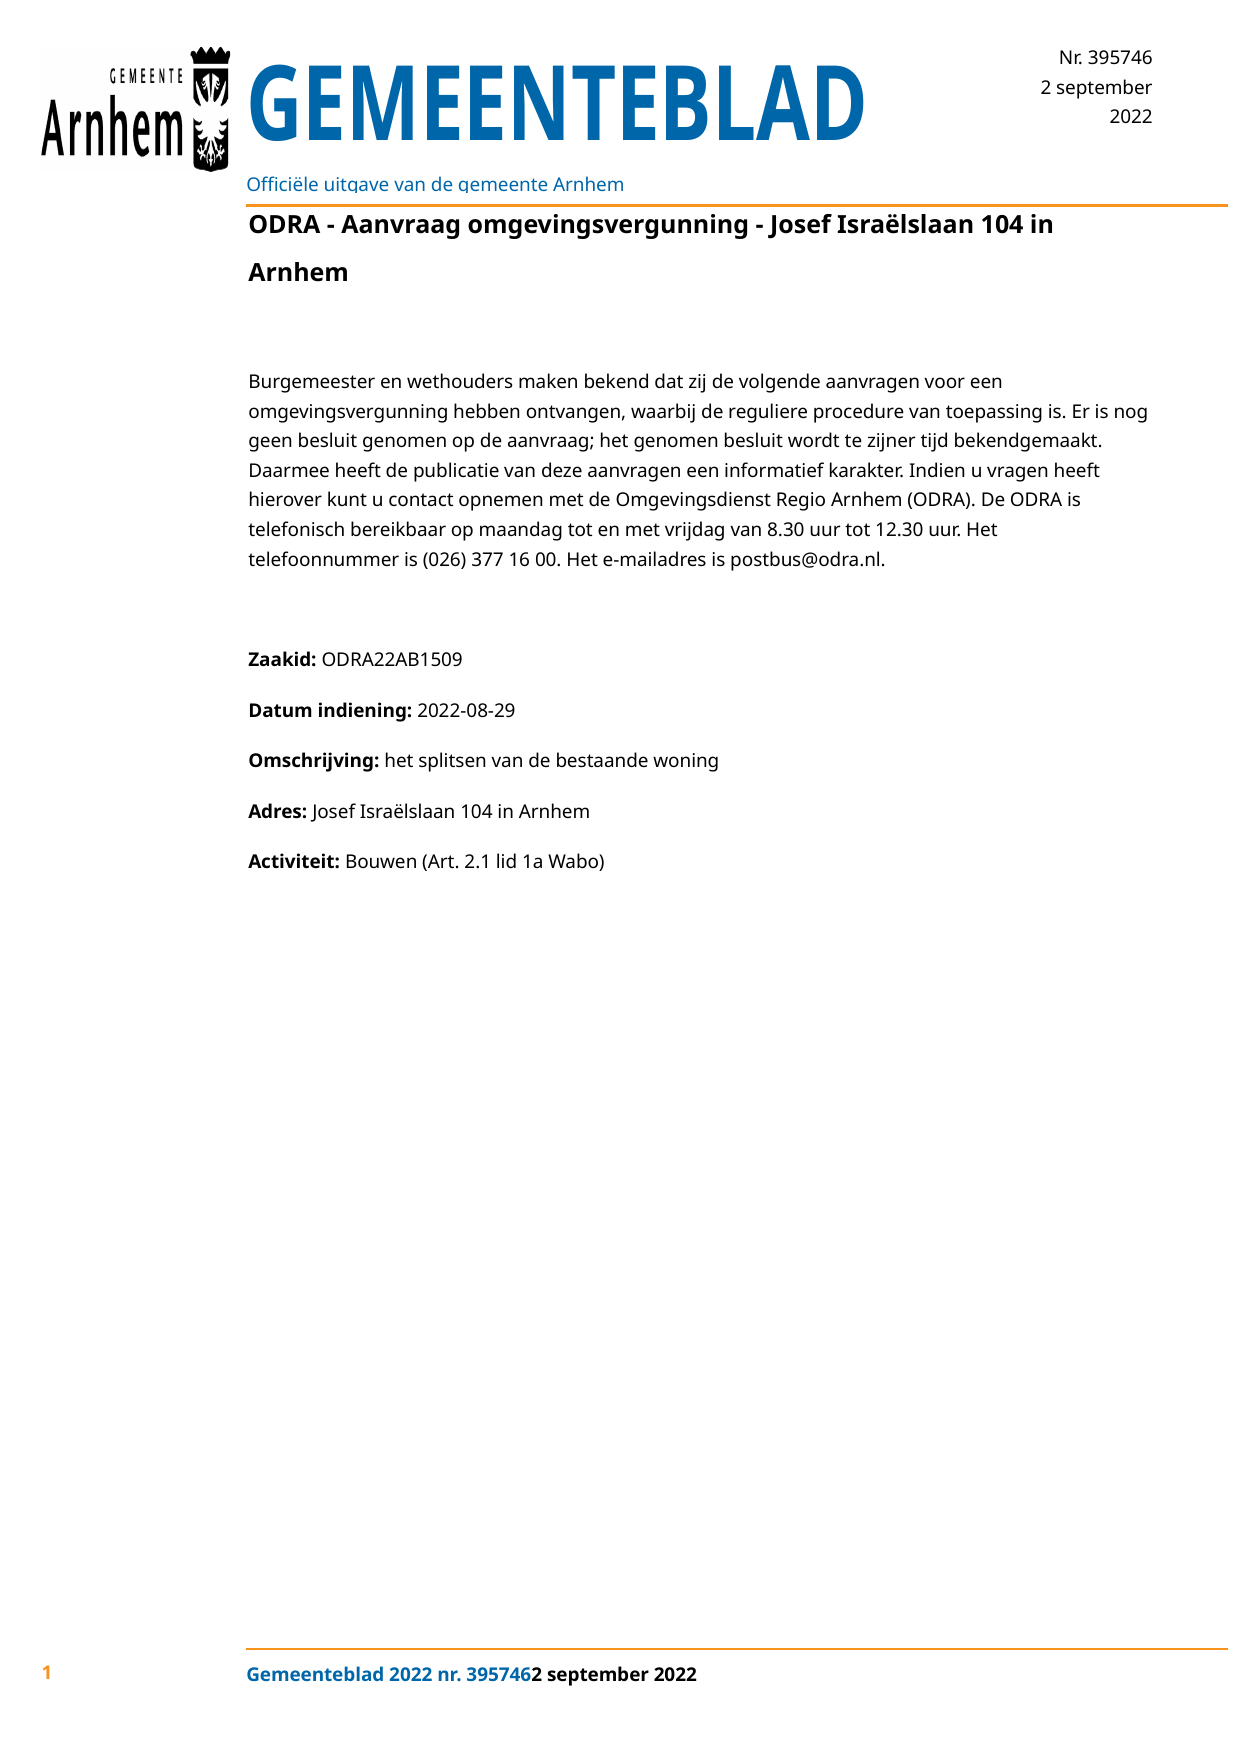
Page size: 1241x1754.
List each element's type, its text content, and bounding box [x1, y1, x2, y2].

text Datum indiening: 2022-08-29 [248, 697, 1152, 723]
picture [41, 47, 231, 172]
text Adres: Josef Israëlslaan 104 in Arnhem [248, 798, 1152, 824]
text Burgemeester en wethouders maken bekend dat zij de volgende aanvragen voor een omgevingsvergunning hebben ontvangen, waarbij de reguliere procedure van toepassing is. Er is nog geen besluit genomen op de aanvraag; het genomen besluit wordt te zijner tijd bekendgemaakt. Daarmee heeft de publicatie van deze aanvragen een informatief karakter. Indien u vragen heeft hierover kunt u contact opnemen met de Omgevingsdienst Regio Arnhem (ODRA). De ODRA is telefonisch bereikbaar op maandag tot en met vrijdag van 8.30 uur tot 12.30 uur. Het telefoonnummer is (026) 377 16 00. Het e-mailadres is postbus@odra.nl. [248, 368, 1152, 572]
text Zaakid: ODRA22AB1509 [248, 647, 1152, 672]
text Omschrijving: het splitsen van de bestaande woning [248, 747, 1152, 773]
text Activiteit: Bouwen (Art. 2.1 lid 1a Wabo) [248, 848, 1152, 874]
text ODRA - Aanvraag omgevingsvergunning - Josef Israëlslaan 104 in Arnhem [248, 207, 1152, 288]
